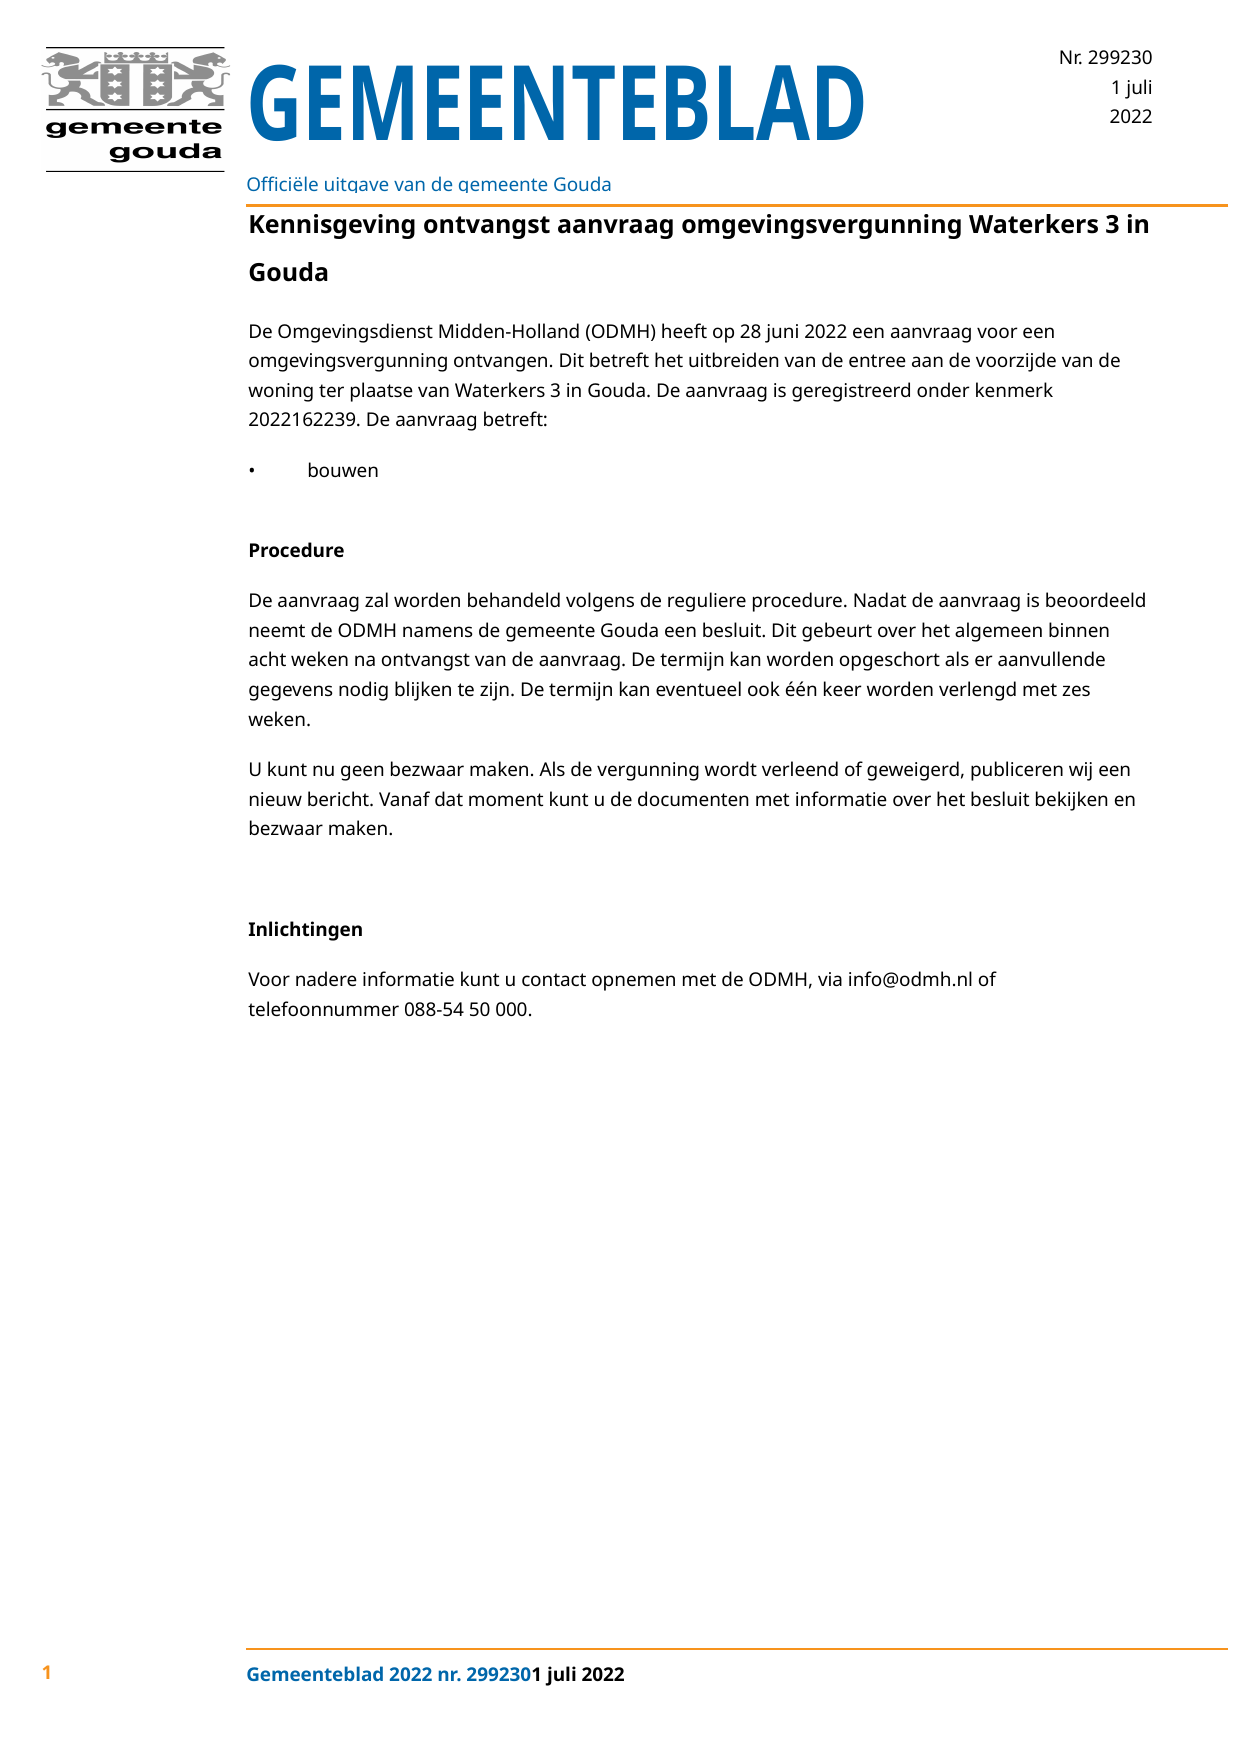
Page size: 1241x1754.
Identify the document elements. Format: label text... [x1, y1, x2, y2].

text De aanvraag zal worden behandeld volgens de reguliere procedure. Nadat de aanvraag is beoordeeld neemt de ODMH namens de gemeente Gouda een besluit. Dit gebeurt over het algemeen binnen acht weken na ontvangst van de aanvraag. De termijn kan worden opgeschort als er aanvullende gegevens nodig blijken te zijn. De termijn kan eventueel ook één keer worden verlengd met zes weken. [248, 587, 1152, 732]
text Voor nadere informatie kunt u contact opnemen met de ODMH, via info@odmh.nl of telefoonnummer 088-54 50 000. [248, 967, 1152, 1022]
text Inlichtingen [248, 916, 1152, 942]
list bouwen [248, 457, 1152, 483]
text U kunt nu geen bezwaar maken. Als de vergunning wordt verleend of geweigerd, publiceren wij een nieuw bericht. Vanaf dat moment kunt u de documenten met informatie over het besluit bekijken en bezwaar maken. [248, 756, 1152, 841]
text De Omgevingsdienst Midden-Holland (ODMH) heeft op 28 juni 2022 een aanvraag voor een omgevingsvergunning ontvangen. Dit betreft het uitbreiden van de entree aan de voorzijde van de woning ter plaatse van Waterkers 3 in Gouda. De aanvraag is geregistreerd onder kenmerk 2022162239. De aanvraag betreft: [248, 318, 1152, 432]
text Procedure [248, 537, 1152, 563]
picture [41, 47, 231, 172]
text Kennisgeving ontvangst aanvraag omgevingsvergunning Waterkers 3 in Gouda [248, 207, 1152, 288]
